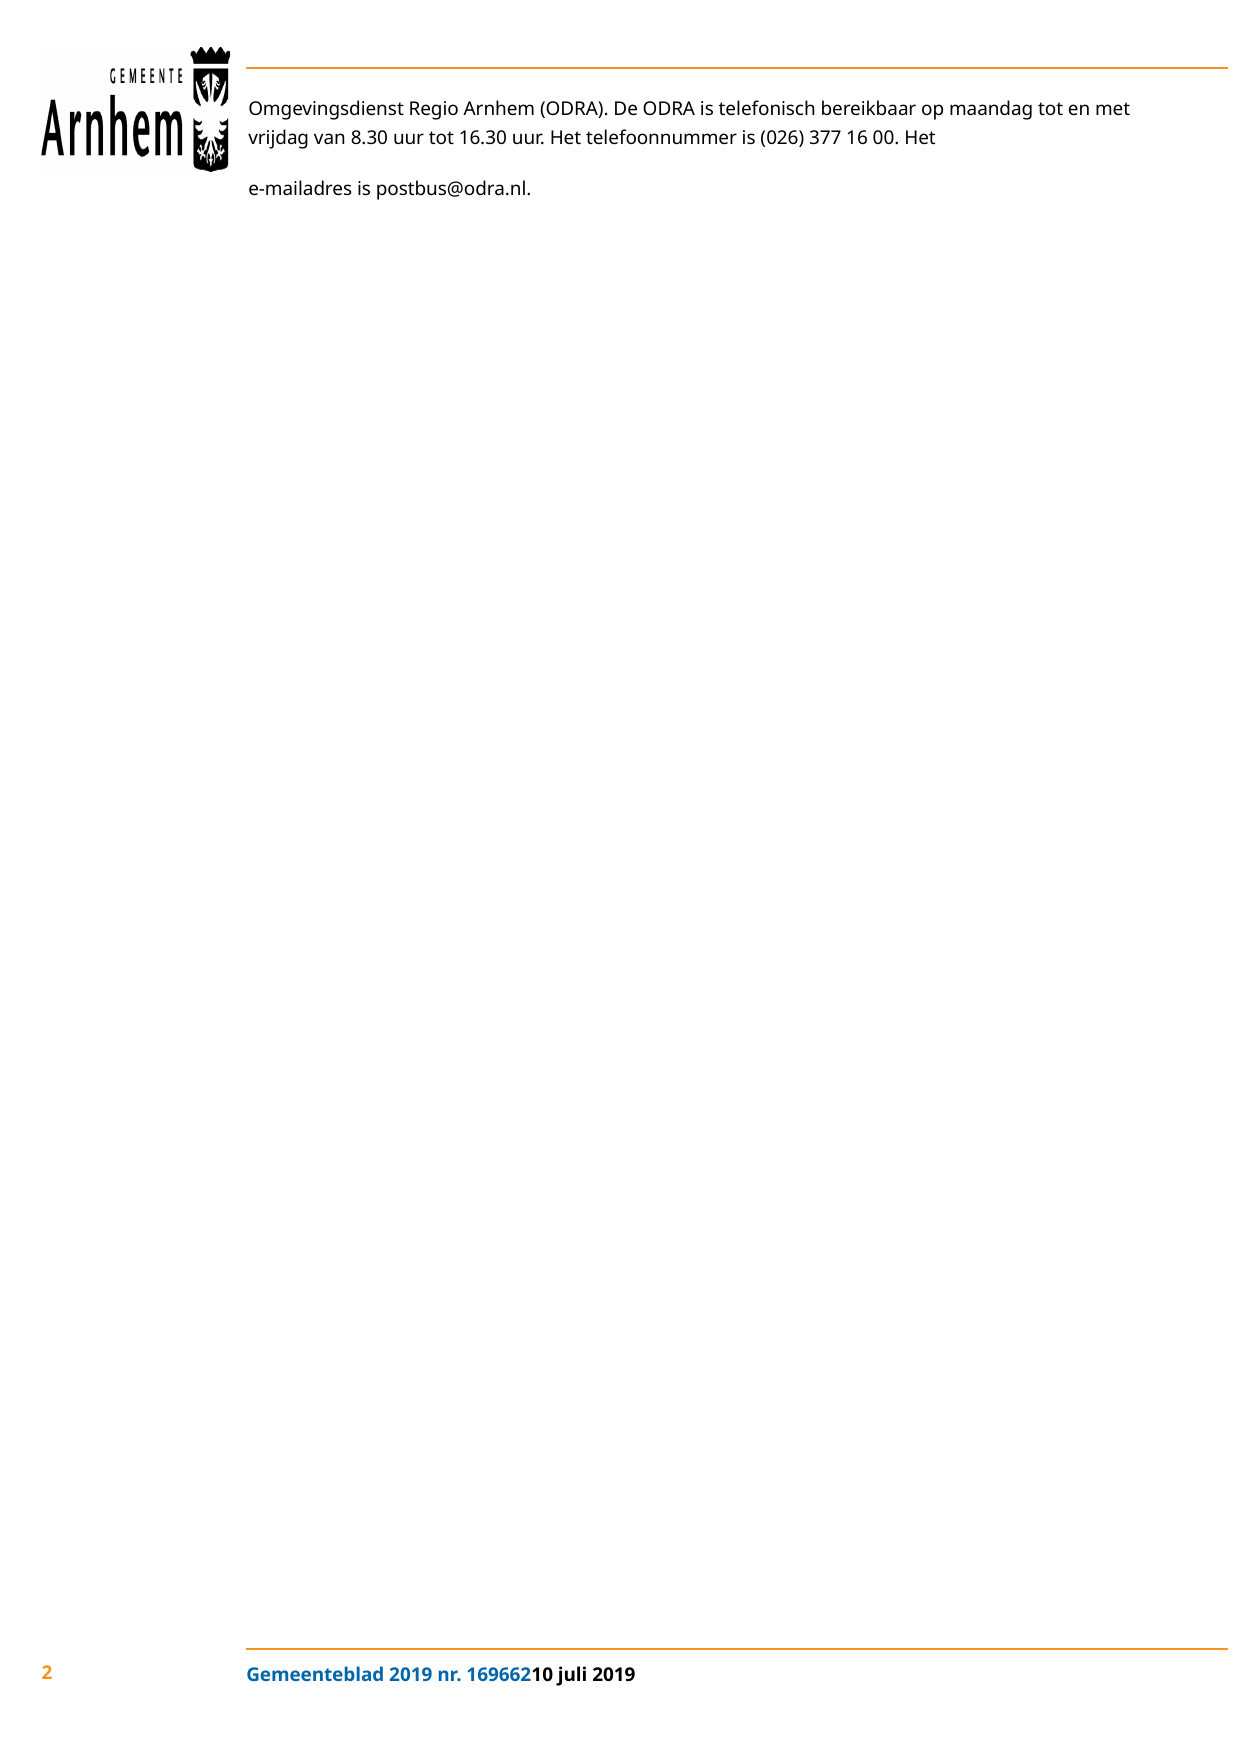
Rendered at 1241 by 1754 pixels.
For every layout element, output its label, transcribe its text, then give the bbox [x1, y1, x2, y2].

text e-mailadres is postbus@odra.nl. [248, 175, 1152, 201]
text Omgevingsdienst Regio Arnhem (ODRA). De ODRA is telefonisch bereikbaar op maandag tot en met vrijdag van 8.30 uur tot 16.30 uur. Het telefoonnummer is (026) 377 16 00. Het [248, 95, 1152, 150]
picture [41, 47, 231, 172]
